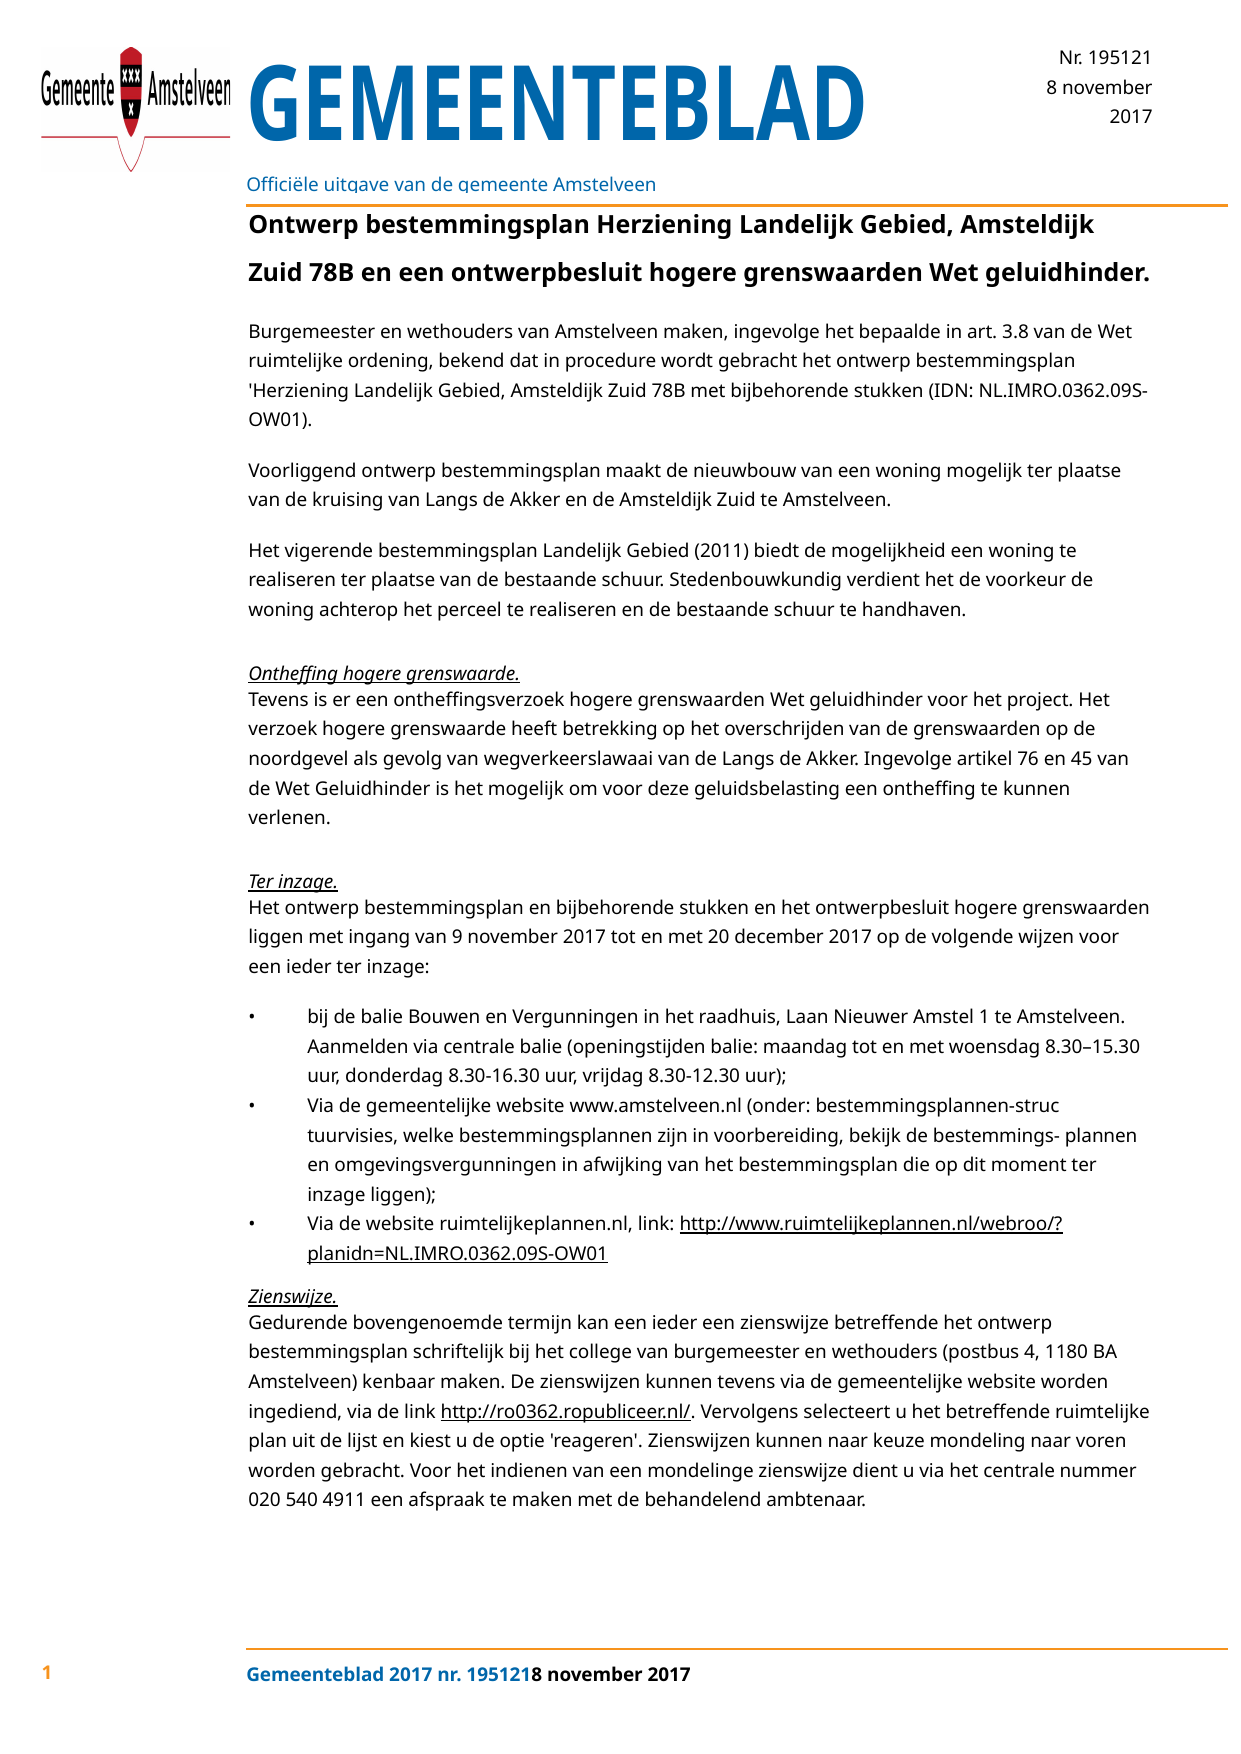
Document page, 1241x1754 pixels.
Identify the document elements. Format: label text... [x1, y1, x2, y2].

text Ontheffing hogere grenswaarde. [248, 660, 1152, 686]
list Via de website ruimtelijkeplannen.nl, link: http://www.ruimtelijkeplannen.nl/webroo/?planidn=NL.IMRO.0362.09S-OW01 [248, 1211, 1152, 1266]
text Het vigerende bestemmingsplan Landelijk Gebied (2011) biedt de mogelijkheid een woning te realiseren ter plaatse van de bestaande schuur. Stedenbouwkundig verdient het de voorkeur de woning achterop het perceel te realiseren en de bestaande schuur te handhaven. [248, 537, 1152, 622]
text Voorliggend ontwerp bestemmingsplan maakt de nieuwbouw van een woning mogelijk ter plaatse van de kruising van Langs de Akker en de Amsteldijk Zuid te Amstelveen. [248, 457, 1152, 512]
list Via de gemeentelijke website www.amstelveen.nl (onder: bestemmingsplannen-struc tuurvisies, welke bestemmingsplannen zijn in voorbereiding, bekijk de bestemmings- plannen en omgevingsvergunningen in afwijking van het bestemmingsplan die op dit moment ter inzage liggen); [248, 1092, 1152, 1207]
text Ontwerp bestemmingsplan Herziening Landelijk Gebied, Amsteldijk Zuid 78B en een ontwerpbesluit hogere grenswaarden Wet geluidhinder. [248, 207, 1152, 288]
picture [41, 47, 231, 172]
text Zienswijze. [248, 1283, 1152, 1309]
text Tevens is er een ontheffingsverzoek hogere grenswaarden Wet geluidhinder voor het project. Het verzoek hogere grenswaarde heeft betrekking op het overschrijden van de grenswaarden op de noordgevel als gevolg van wegverkeerslawaai van de Langs de Akker. Ingevolge artikel 76 en 45 van de Wet Geluidhinder is het mogelijk om voor deze geluidsbelasting een ontheffing te kunnen verlenen. [248, 686, 1152, 830]
text Burgemeester en wethouders van Amstelveen maken, ingevolge het bepaalde in art. 3.8 van de Wet ruimtelijke ordening, bekend dat in procedure wordt gebracht het ontwerp bestemmingsplan 'Herziening Landelijk Gebied, Amsteldijk Zuid 78B met bijbehorende stukken (IDN: NL.IMRO.0362.09S-OW01). [248, 318, 1152, 432]
text Gedurende bovengenoemde termijn kan een ieder een zienswijze betreffende het ontwerp bestemmingsplan schriftelijk bij het college van burgemeester en wethouders (postbus 4, 1180 BA Amstelveen) kenbaar maken. De zienswijzen kunnen tevens via de gemeentelijke website worden ingediend, via de link http://ro0362.ropubliceer.nl/. Vervolgens selecteert u het betreffende ruimtelijke plan uit de lijst en kiest u de optie 'reageren'. Zienswijzen kunnen naar keuze mondeling naar voren worden gebracht. Voor het indienen van een mondelinge zienswijze dient u via het centrale nummer 020 540 4911 een afspraak te maken met de behandelend ambtenaar. [248, 1309, 1152, 1512]
text Ter inzage. [248, 868, 1152, 894]
text Het ontwerp bestemmingsplan en bijbehorende stukken en het ontwerpbesluit hogere grenswaarden liggen met ingang van 9 november 2017 tot en met 20 december 2017 op de volgende wijzen voor een ieder ter inzage: [248, 894, 1152, 979]
list bij de balie Bouwen en Vergunningen in het raadhuis, Laan Nieuwer Amstel 1 te Amstelveen. Aanmelden via centrale balie (openingstijden balie: maandag tot en met woensdag 8.30–15.30 uur, donderdag 8.30-16.30 uur, vrijdag 8.30-12.30 uur); [248, 1003, 1152, 1088]
